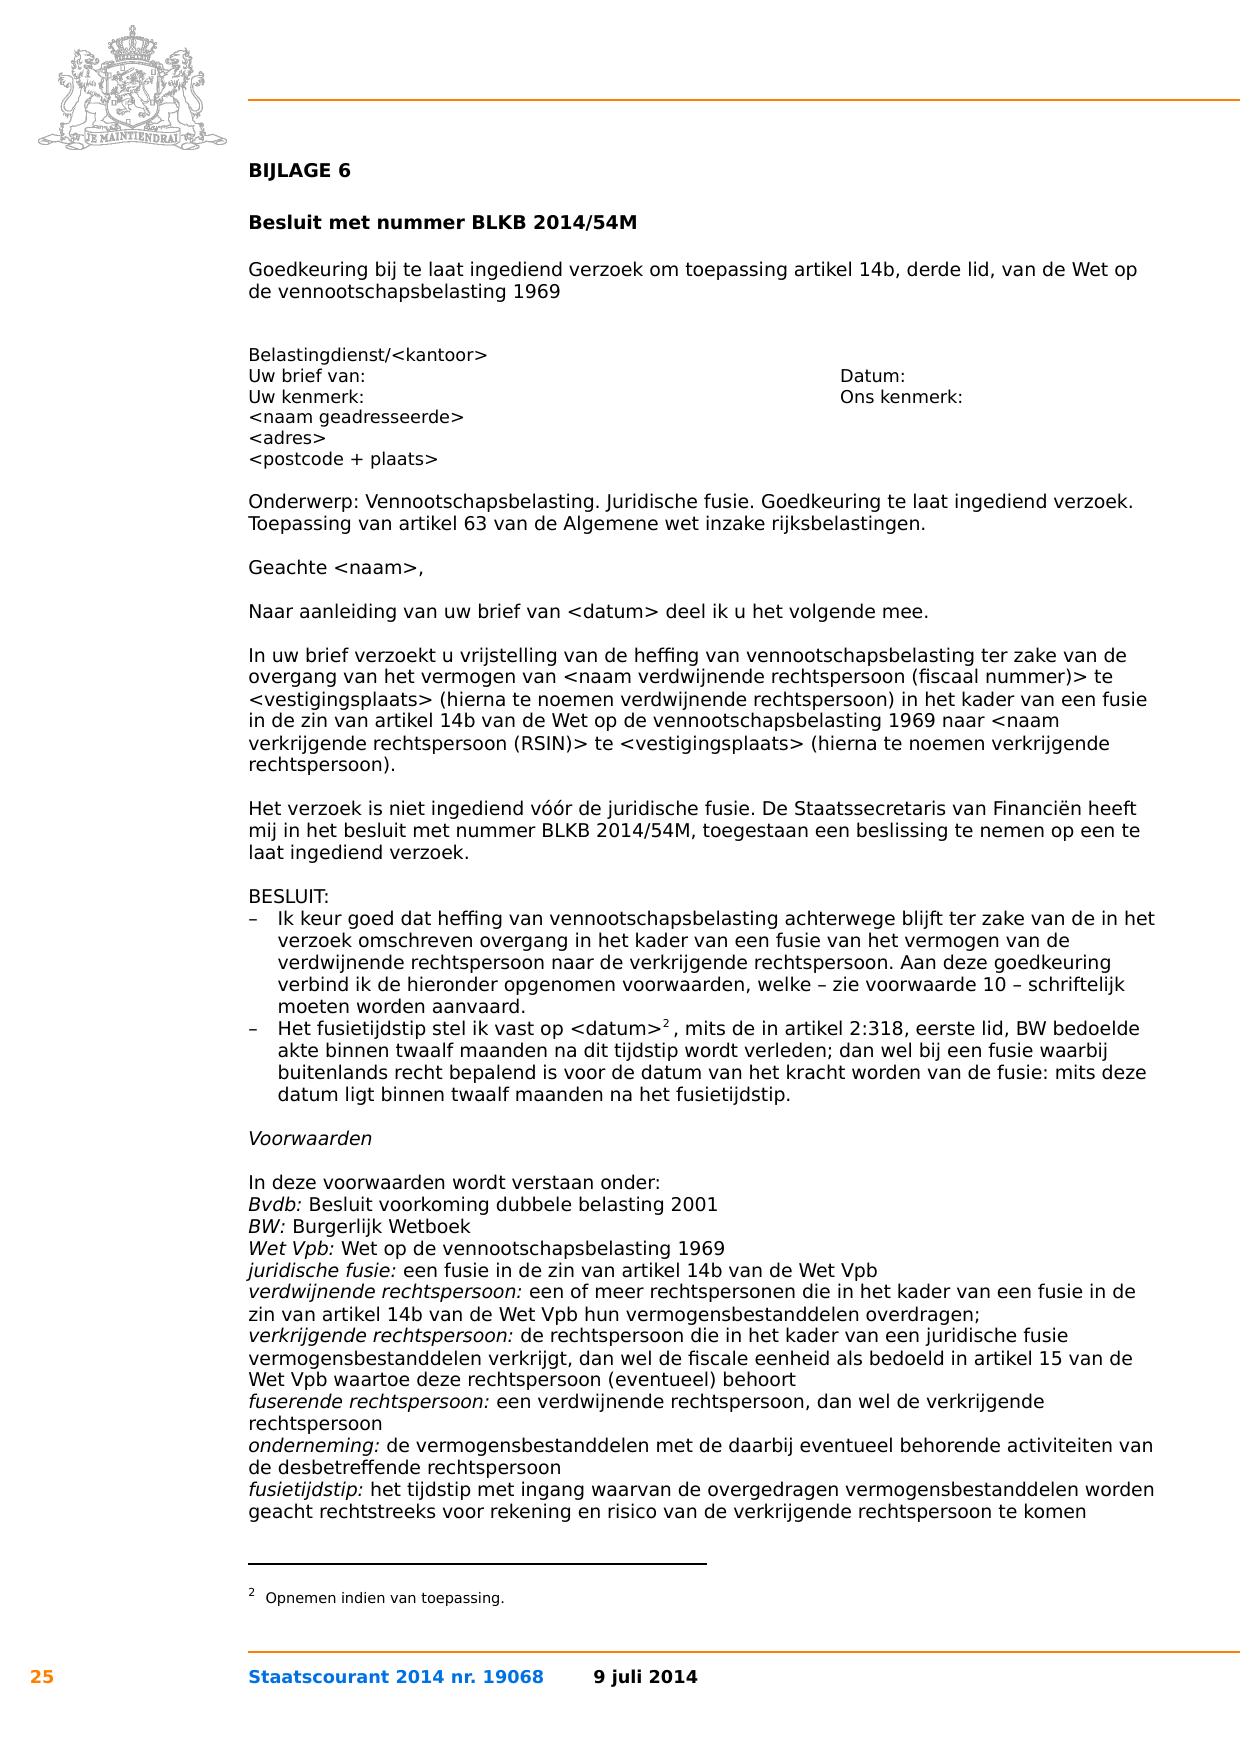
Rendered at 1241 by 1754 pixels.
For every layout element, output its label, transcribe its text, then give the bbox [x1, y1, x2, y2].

picture [38, 25, 227, 150]
text Het verzoek is niet ingediend vóór de juridische fusie. De Staatssecretaris van Financiën heeft mij in het besluit met nummer BLKB 2014/54M, toegestaan een beslissing te nemen op een te laat ingediend verzoek. [248, 798, 1163, 864]
table_cell [834, 345, 1163, 366]
subtitle Besluit met nummer BLKB 2014/54M [248, 212, 1163, 234]
table_cell <postcode + plaats> [248, 449, 834, 469]
subtitle Voorwaarden [248, 1128, 1163, 1150]
text In uw brief verzoekt u vrijstelling van de heffing van vennootschapsbelasting ter zake van de overgang van het vermogen van <naam verdwijnende rechtspersoon (fiscaal nummer)> te <vestigingsplaats> (hierna te noemen verdwijnende rechtspersoon) in het kader van een fusie in de zin van artikel 14b van de Wet op de vennootschapsbelasting 1969 naar <naam verkrijgende rechtspersoon (RSIN)> te <vestigingsplaats> (hierna te noemen verkrijgende rechtspersoon). [248, 644, 1163, 776]
text – Het fusietijdstip stel ik vast op <datum>, mits de in artikel 2:318, eerste lid, BW bedoelde akte binnen twaalf maanden na dit tijdstip wordt verleden; dan wel bij een fusie waarbij buitenlands recht bepalend is voor de datum van het kracht worden van de fusie: mits deze datum ligt binnen twaalf maanden na het fusietijdstip. [248, 1018, 1163, 1106]
text Goedkeuring bij te laat ingediend verzoek om toepassing artikel 14b, derde lid, van de Wet op de vennootschapsbelasting 1969 [248, 259, 1163, 303]
text – Ik keur goed dat heffing van vennootschapsbelasting achterwege blijft ter zake van de in het verzoek omschreven overgang in het kader van een fusie van het vermogen van de verdwijnende rechtspersoon naar de verkrijgende rechtspersoon. Aan deze goedkeuring verbind ik de hieronder opgenomen voorwaarden, welke – zie voorwaarde 10 – schriftelijk moeten worden aanvaard. [248, 908, 1163, 1018]
table_cell Uw brief van: [248, 366, 834, 387]
table_cell [834, 449, 1163, 469]
text BESLUIT: [248, 886, 1163, 908]
text Wet Vpb: Wet op de vennootschapsbelasting 1969 [248, 1237, 1163, 1259]
text Opnemen indien van toepassing. [248, 1586, 1163, 1608]
table_cell Belastingdienst/<kantoor> [248, 345, 834, 366]
text verdwijnende rechtspersoon: een of meer rechtspersonen die in het kader van een fusie in de zin van artikel 14b van de Wet Vpb hun vermogensbestanddelen overdragen; [248, 1281, 1163, 1325]
table_cell <naam geadresseerde> [248, 407, 834, 428]
text Onderwerp: Vennootschapsbelasting. Juridische fusie. Goedkeuring te laat ingediend verzoek. Toepassing van artikel 63 van de Algemene wet inzake rijksbelastingen. [248, 491, 1163, 535]
table_cell Ons kenmerk: [834, 387, 1163, 407]
table_header [248, 325, 834, 345]
table_cell Datum: [834, 366, 1163, 387]
text onderneming: de vermogensbestanddelen met de daarbij eventueel behorende activiteiten van de desbetreffende rechtspersoon [248, 1435, 1163, 1479]
text fusietijdstip: het tijdstip met ingang waarvan de overgedragen vermogensbestanddelen worden geacht rechtstreeks voor rekening en risico van de verkrijgende rechtspersoon te komen [248, 1479, 1163, 1523]
text Bvdb: Besluit voorkoming dubbele belasting 2001 [248, 1193, 1163, 1216]
text Geachte <naam>, [248, 557, 1163, 579]
table_cell [834, 407, 1163, 428]
text juridische fusie: een fusie in de zin van artikel 14b van de Wet Vpb [248, 1259, 1163, 1281]
table_cell <adres> [248, 428, 834, 448]
text Naar aanleiding van uw brief van <datum> deel ik u het volgende mee. [248, 601, 1163, 623]
text BW: Burgerlijk Wetboek [248, 1216, 1163, 1237]
table_cell [834, 428, 1163, 448]
table_header [834, 325, 1163, 345]
text verkrijgende rechtspersoon: de rechtspersoon die in het kader van een juridische fusie vermogensbestanddelen verkrijgt, dan wel de fiscale eenheid als bedoeld in artikel 15 van de Wet Vpb waartoe deze rechtspersoon (eventueel) behoort [248, 1325, 1163, 1391]
text In deze voorwaarden wordt verstaan onder: [248, 1172, 1163, 1193]
table_cell Uw kenmerk: [248, 387, 834, 407]
text fuserende rechtspersoon: een verdwijnende rechtspersoon, dan wel de verkrijgende rechtspersoon [248, 1391, 1163, 1435]
subtitle BIJLAGE 6 [248, 160, 1163, 182]
